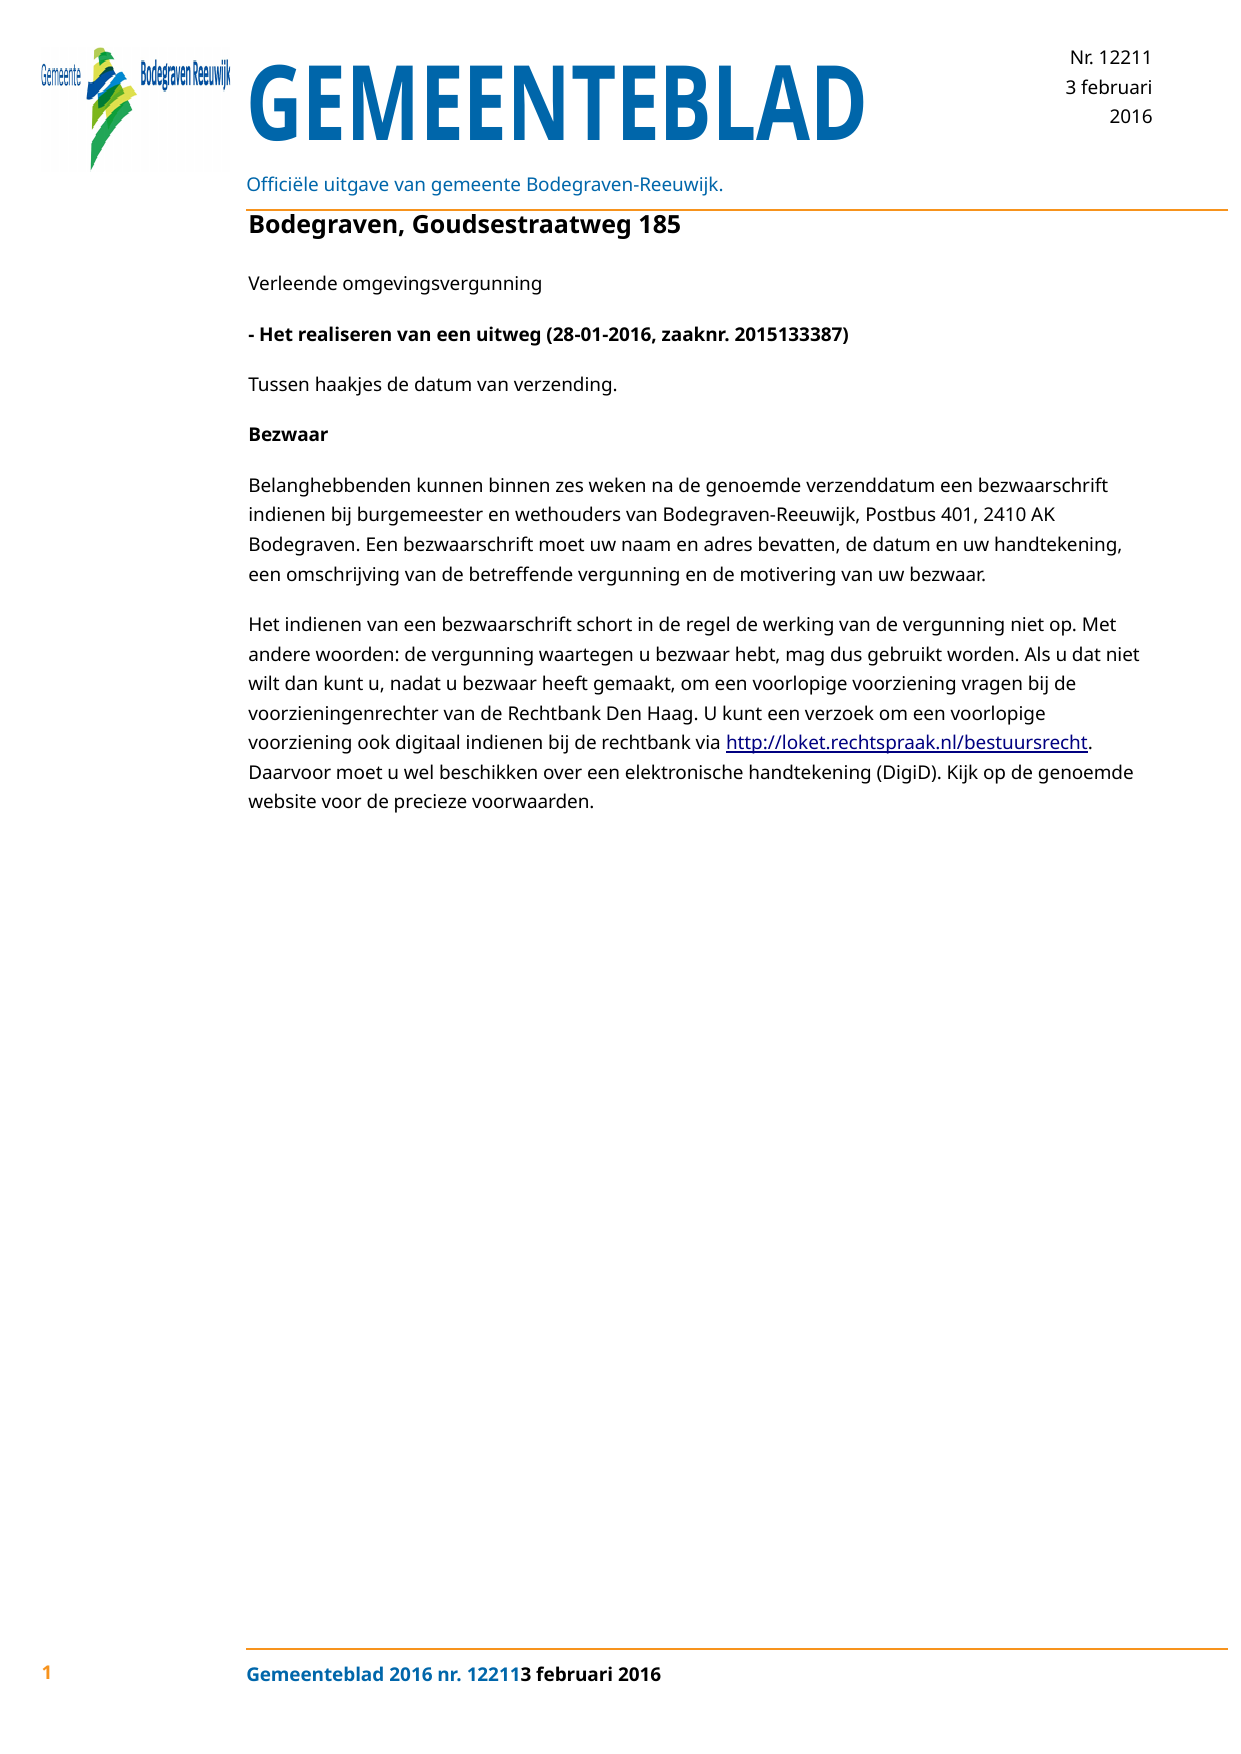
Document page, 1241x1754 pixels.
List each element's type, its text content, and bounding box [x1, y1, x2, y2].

text Verleende omgevingsvergunning [248, 270, 1152, 296]
text Het indienen van een bezwaarschrift schort in de regel de werking van de vergunning niet op. Met andere woorden: de vergunning waartegen u bezwaar hebt, mag dus gebruikt worden. Als u dat niet wilt dan kunt u, nadat u bezwaar heeft gemaakt, om een voorlopige voorziening vragen bij de voorzieningenrechter van de Rechtbank Den Haag. U kunt een verzoek om een voorlopige voorziening ook digitaal indienen bij de rechtbank via http://loket.rechtspraak.nl/bestuursrecht. Daarvoor moet u wel beschikken over een elektronische handtekening (DigiD). Kijk op de genoemde website voor de precieze voorwaarden. [248, 611, 1152, 814]
text Bezwaar [248, 422, 1152, 447]
text Belanghebbenden kunnen binnen zes weken na de genoemde verzenddatum een bezwaarschrift indienen bij burgemeester en wethouders van Bodegraven-Reeuwijk, Postbus 401, 2410 AK Bodegraven. Een bezwaarschrift moet uw naam en adres bevatten, de datum en uw handtekening, een omschrijving van de betreffende vergunning en de motivering van uw bezwaar. [248, 472, 1152, 586]
text - Het realiseren van een uitweg (28‑01‑2016, zaaknr. 2015133387) [248, 321, 1152, 346]
text Bodegraven, Goudsestraatweg 185 [248, 211, 1152, 241]
text Tussen haakjes de datum van verzending. [248, 371, 1152, 397]
picture [41, 47, 231, 172]
